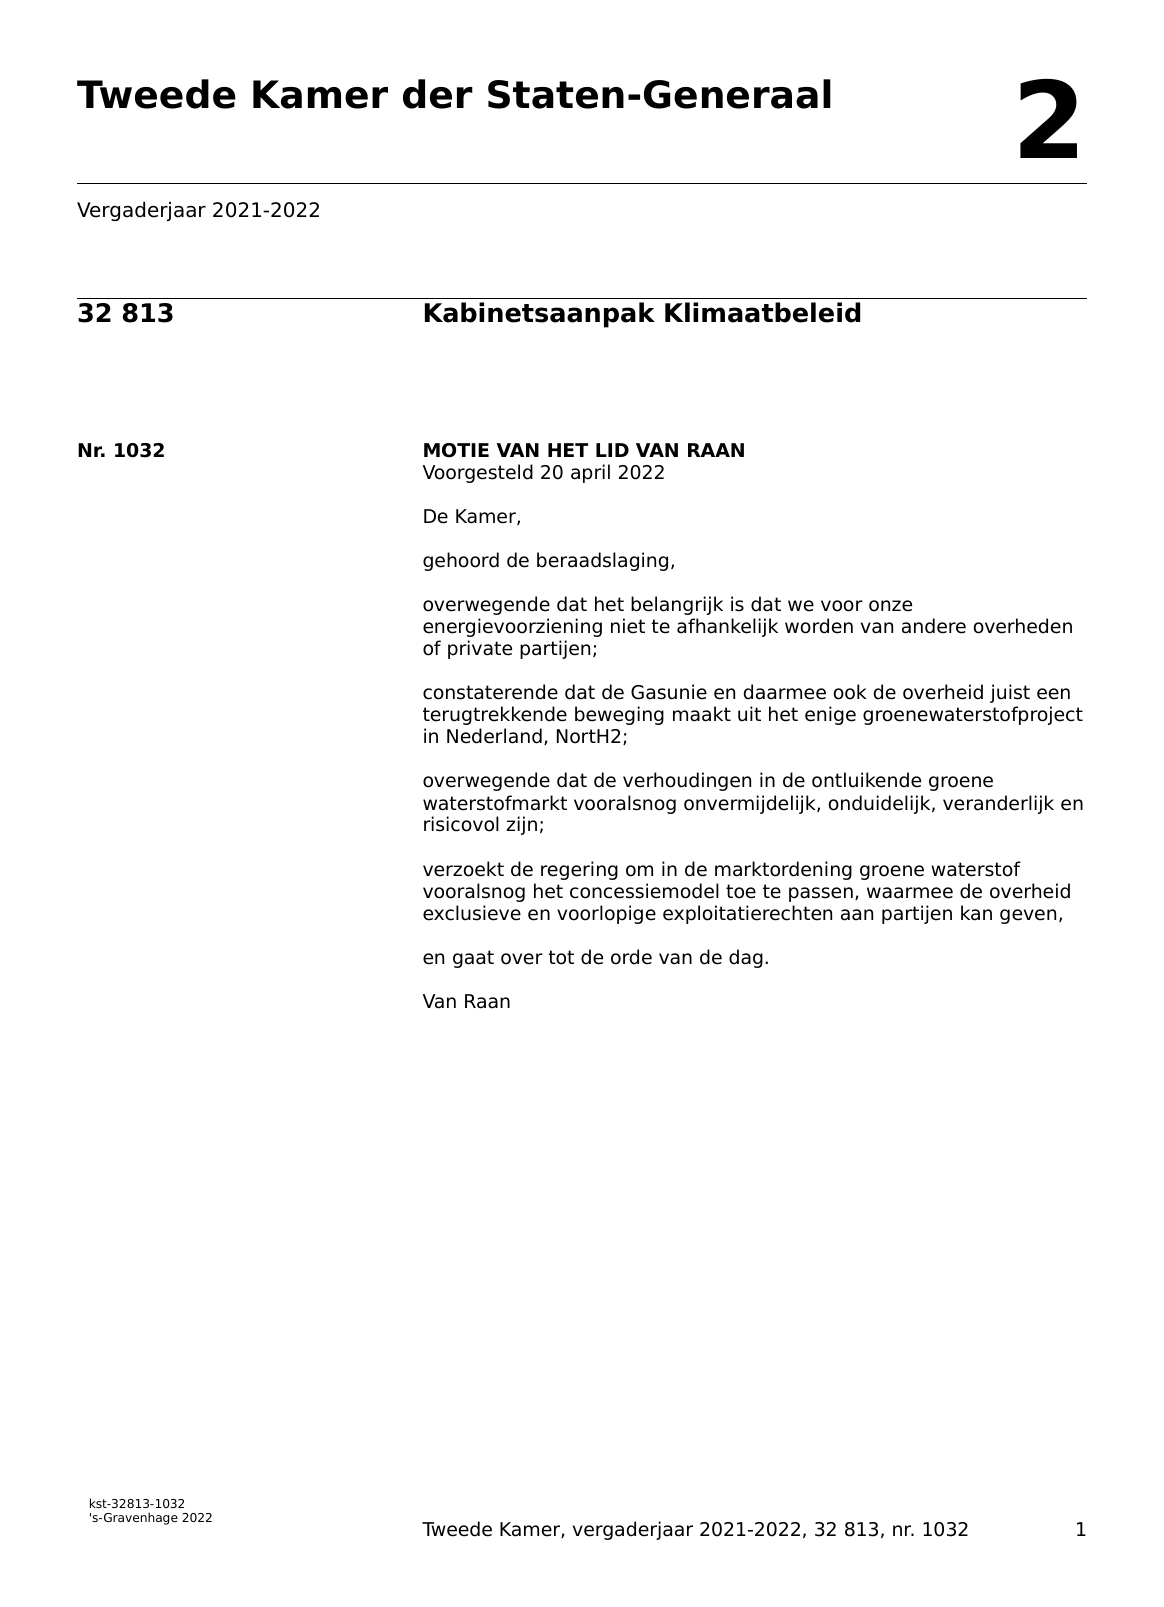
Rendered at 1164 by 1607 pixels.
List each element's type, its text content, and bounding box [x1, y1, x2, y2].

text 's-Gravenhage 2022 [88, 1511, 323, 1525]
text constaterende dat de Gasunie en daarmee ook de overheid juist een terugtrekkende beweging maakt uit het enige groenewaterstofproject in Nederland, NortH2; [422, 682, 1087, 748]
text Van Raan [422, 991, 1087, 1013]
subtitle 32 813 Kabinetsaanpak Klimaatbeleid [77, 299, 1087, 329]
text overwegende dat het belangrijk is dat we voor onze energievoorziening niet te afhankelijk worden van andere overheden of private partijen; [422, 594, 1087, 660]
text kst-32813-1032 [88, 1497, 323, 1511]
table_header 2 [886, 59, 1087, 183]
table_cell Vergaderjaar 2021-2022 [77, 184, 1087, 298]
text gehoord de beraadslaging, [422, 550, 1087, 572]
text verzoekt de regering om in de marktordening groene waterstof vooralsnog het concessiemodel toe te passen, waarmee de overheid exclusieve en voorlopige exploitatierechten aan partijen kan geven, [422, 858, 1087, 924]
text en gaat over tot de orde van de dag. [422, 947, 1087, 969]
text overwegende dat de verhoudingen in de ontluikende groene waterstofmarkt vooralsnog onvermijdelijk, onduidelijk, veranderlijk en risicovol zijn; [422, 770, 1087, 836]
subtitle Nr. 1032 MOTIE VAN HET LID VAN RAAN [77, 440, 1087, 462]
table_header Tweede Kamer der Staten-Generaal [77, 59, 886, 183]
text De Kamer, [422, 506, 1087, 528]
text Voorgesteld 20 april 2022 [422, 462, 1087, 484]
